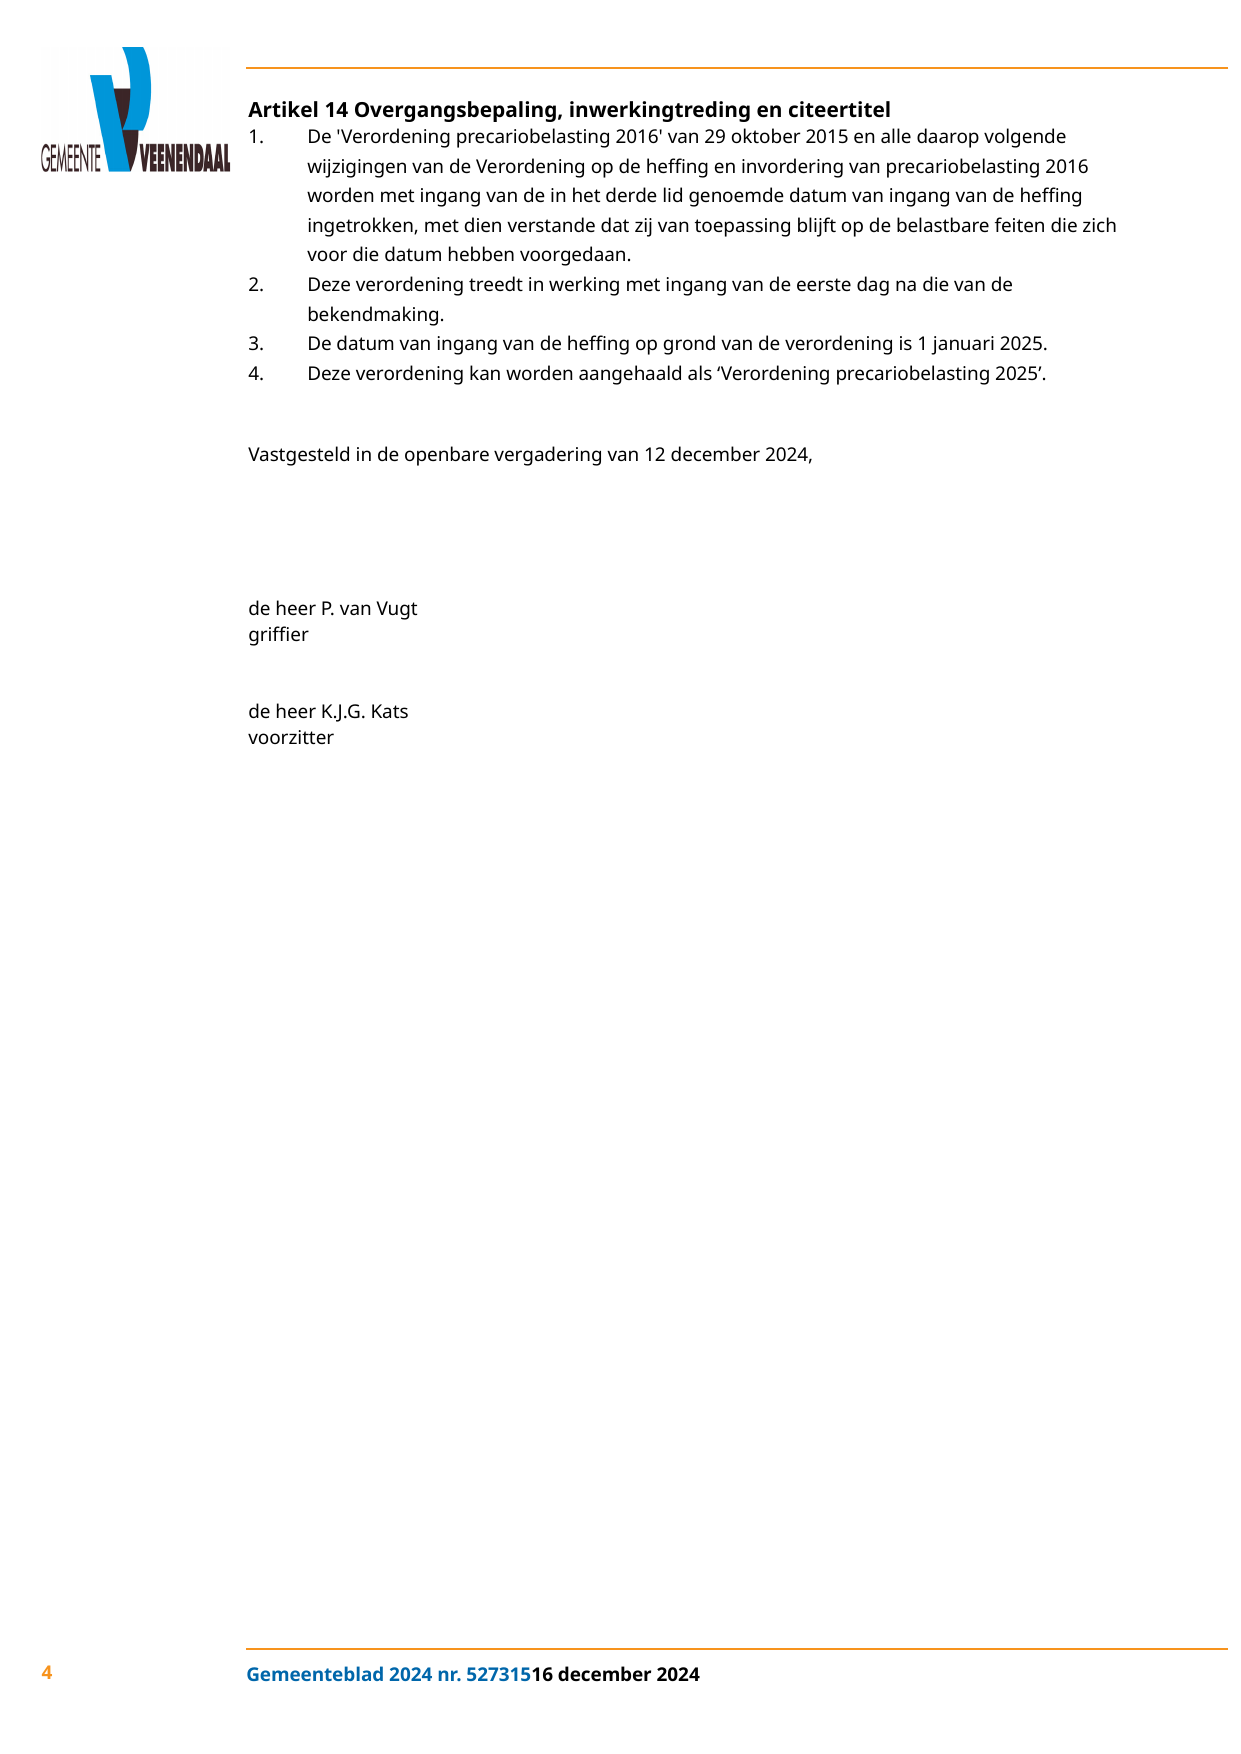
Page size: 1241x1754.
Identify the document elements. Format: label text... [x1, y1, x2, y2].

text voorzitter [248, 724, 1152, 750]
text de heer K.J.G. Kats [248, 698, 1152, 724]
list Deze verordening kan worden aangehaald als ‘Verordening precariobelasting 2025’. [248, 360, 1152, 386]
list Deze verordening treedt in werking met ingang van de eerste dag na die van de bekendmaking. [248, 271, 1152, 326]
text griffier [248, 621, 1152, 647]
list De 'Verordening precariobelasting 2016' van 29 oktober 2015 en alle daarop volgende wijzigingen van de Verordening op de heffing en invordering van precariobelasting 2016 worden met ingang van de in het derde lid genoemde datum van ingang van de heffing ingetrokken, met dien verstande dat zij van toepassing blijft op de belastbare feiten die zich voor die datum hebben voorgedaan. [248, 123, 1152, 267]
text Vastgesteld in de openbare vergadering van 12 december 2024, [248, 441, 1152, 467]
picture [41, 47, 130, 172]
text Artikel 14 Overgangsbepaling, inwerkingtreding en citeertitel [248, 95, 1152, 123]
text de heer P. van Vugt [248, 595, 1152, 621]
picture [123, 47, 231, 172]
list De datum van ingang van de heffing op grond van de verordening is 1 januari 2025. [248, 330, 1152, 356]
